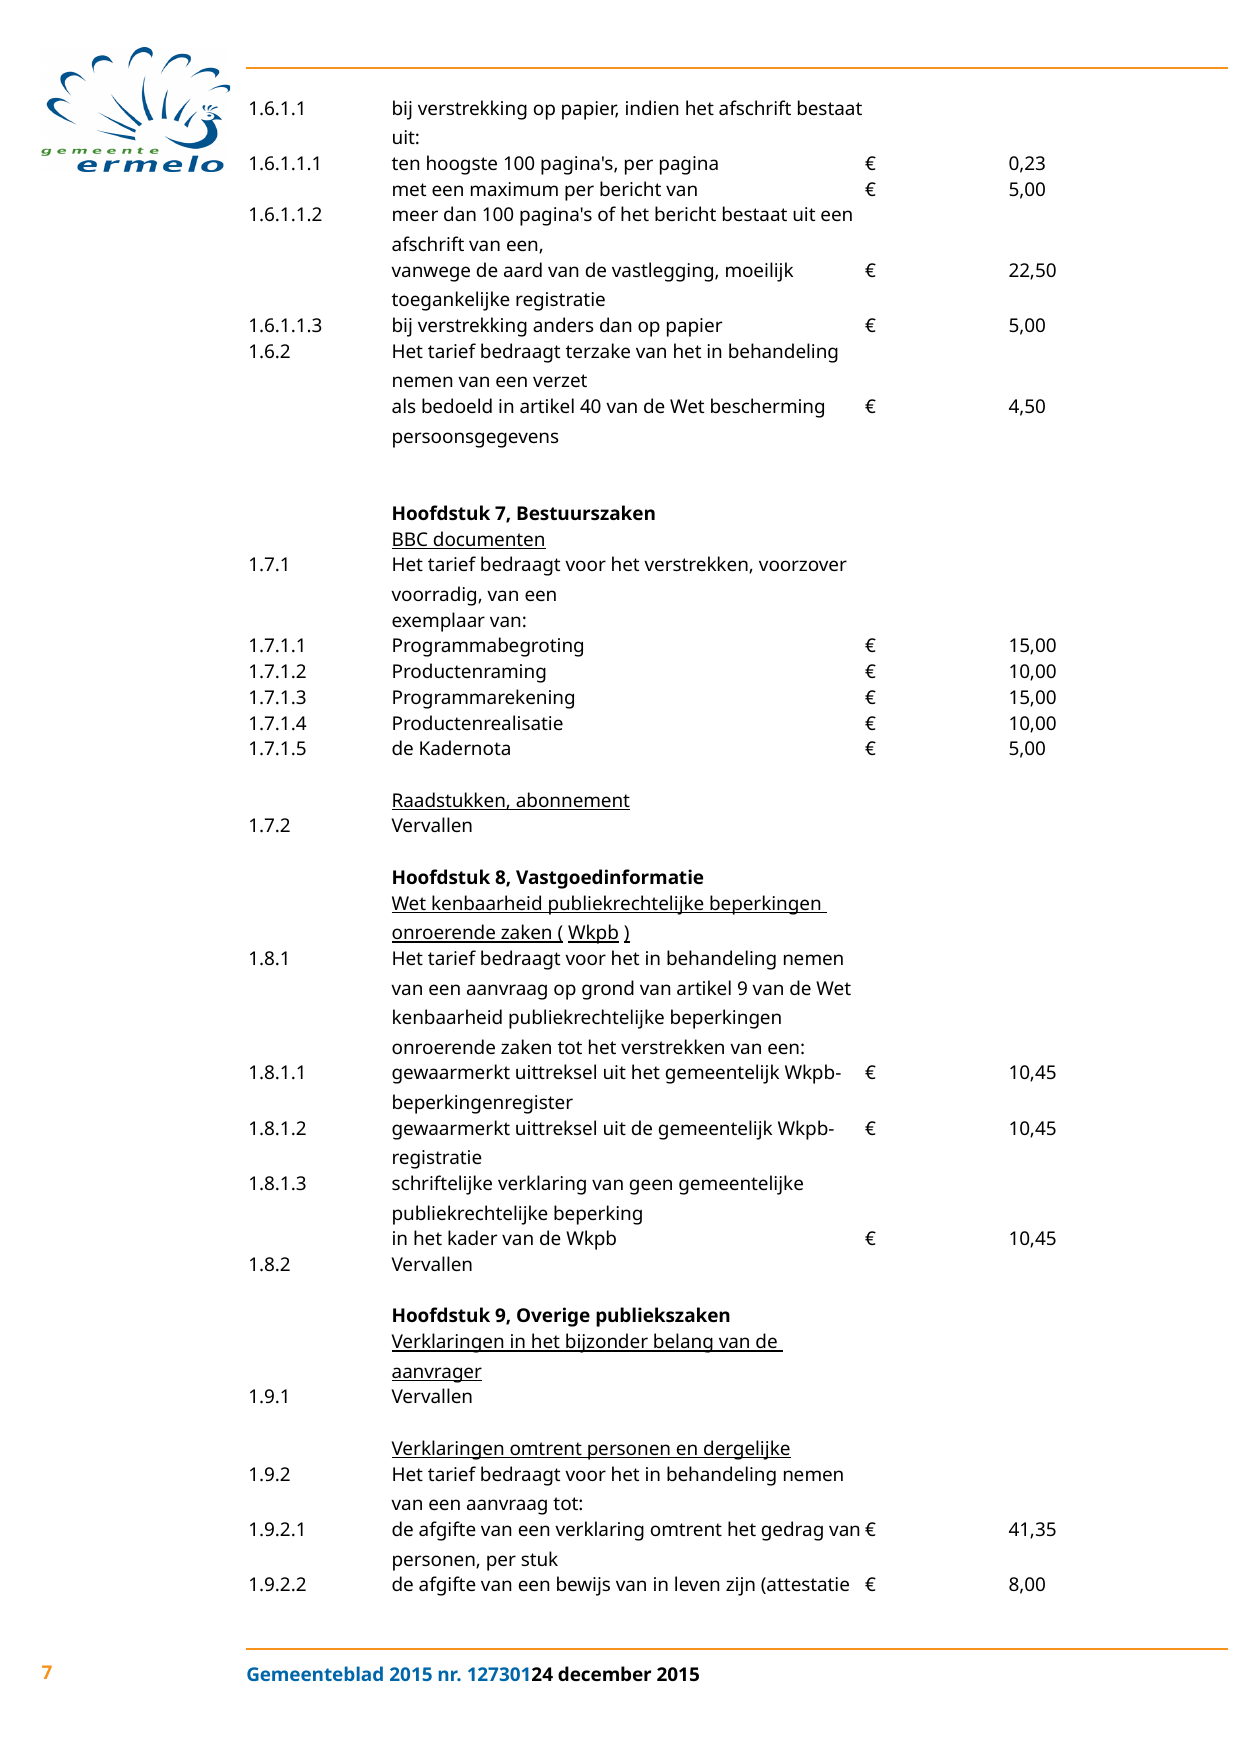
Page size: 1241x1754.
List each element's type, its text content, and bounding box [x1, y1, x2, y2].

table_cell Hoofdstuk 8, Vastgoedinformatie [391, 864, 865, 890]
table_cell [248, 838, 391, 864]
table_cell [865, 474, 1008, 500]
table_cell gewaarmerkt uittreksel uit het gemeentelijk Wkpb-beperkingenregister [391, 1060, 865, 1115]
table_cell [248, 526, 391, 551]
table_cell bij verstrekking anders dan op papier [391, 312, 865, 338]
table_cell 10,00 [1008, 710, 1152, 735]
table_cell 8,00 [1008, 1572, 1152, 1597]
table_cell € [865, 735, 1008, 761]
table_cell [1008, 864, 1152, 890]
table_cell 5,00 [1008, 735, 1152, 761]
table_cell [1008, 1384, 1152, 1409]
table_cell € [865, 1226, 1008, 1251]
table_cell [865, 945, 1008, 1059]
table_cell € [865, 150, 1008, 176]
table_cell [865, 1303, 1008, 1328]
table_cell Vervallen [391, 1251, 865, 1277]
table_cell BBC documenten [391, 526, 865, 551]
table_cell [1008, 813, 1152, 838]
table_cell [248, 1435, 391, 1461]
table_cell vanwege de aard van de vastlegging, moeilijk toegankelijke registratie [391, 257, 865, 312]
table_cell de Kadernota [391, 735, 865, 761]
table_cell [248, 1329, 391, 1384]
table_cell [1008, 1251, 1152, 1277]
table_cell 5,00 [1008, 176, 1152, 202]
table_cell [1008, 449, 1152, 474]
table_cell € [865, 1516, 1008, 1572]
table_cell [1008, 474, 1152, 500]
table_cell [391, 761, 865, 787]
table_cell Wet kenbaarheid publiekrechtelijke beperkingen onroerende zaken ( Wkpb ) [391, 890, 865, 945]
table_cell € [865, 176, 1008, 202]
table_cell [391, 1277, 865, 1303]
table_cell [248, 1277, 391, 1303]
table_cell € [865, 633, 1008, 658]
table_cell Het tarief bedraagt voor het verstrekken, voorzover voorradig, van een [391, 551, 865, 607]
table_cell [248, 500, 391, 526]
table_cell [248, 176, 391, 202]
table_cell [1008, 500, 1152, 526]
table_cell [248, 890, 391, 945]
table_cell € [865, 1060, 1008, 1115]
table_cell 1.9.2.1 [248, 1516, 391, 1572]
table_cell [1008, 1303, 1152, 1328]
table_cell [865, 338, 1008, 393]
table_cell € [865, 312, 1008, 338]
table_cell [1008, 607, 1152, 632]
table_cell Productenraming [391, 658, 865, 684]
table_cell 1.7.2 [248, 813, 391, 838]
table_cell Vervallen [391, 813, 865, 838]
table_cell 5,00 [1008, 312, 1152, 338]
table_cell 4,50 [1008, 393, 1152, 448]
table_cell € [865, 684, 1008, 710]
picture [41, 47, 231, 172]
table_cell Verklaringen omtrent personen en dergelijke [391, 1435, 865, 1461]
table_cell [1008, 1329, 1152, 1384]
table_cell € [865, 393, 1008, 448]
table_cell ten hoogste 100 pagina's, per pagina [391, 150, 865, 176]
table_cell schriftelijke verklaring van geen gemeentelijke publiekrechtelijke beperking [391, 1170, 865, 1226]
table_cell [865, 813, 1008, 838]
table_cell [1008, 890, 1152, 945]
table_cell [865, 1410, 1008, 1435]
table_cell [1008, 838, 1152, 864]
table_cell 22,50 [1008, 257, 1152, 312]
table_cell [865, 864, 1008, 890]
table_cell [248, 393, 391, 448]
table_cell Programmabegroting [391, 633, 865, 658]
table_cell [865, 500, 1008, 526]
table_cell de afgifte van een bewijs van in leven zijn (attestatie [391, 1572, 865, 1597]
table_cell [1008, 526, 1152, 551]
table_cell in het kader van de Wkpb [391, 1226, 865, 1251]
table_cell [248, 1303, 391, 1328]
table_cell [865, 838, 1008, 864]
table_cell [391, 1410, 865, 1435]
table_cell 1.7.1.5 [248, 735, 391, 761]
table_cell [865, 1461, 1008, 1516]
table_cell [391, 474, 865, 500]
table_cell [1008, 787, 1152, 813]
table_cell bij verstrekking op papier, indien het afschrift bestaat uit: [391, 95, 865, 150]
table_cell 1.6.1.1.1 [248, 150, 391, 176]
table_cell [865, 607, 1008, 632]
table_cell [1008, 761, 1152, 787]
table_cell gewaarmerkt uittreksel uit de gemeentelijk Wkpb-registratie [391, 1115, 865, 1170]
table_cell [865, 551, 1008, 607]
table_cell [865, 761, 1008, 787]
table_cell [1008, 1461, 1152, 1516]
table_cell 1.8.2 [248, 1251, 391, 1277]
table_cell 1.9.2 [248, 1461, 391, 1516]
table_cell € [865, 710, 1008, 735]
table_cell [865, 449, 1008, 474]
table_cell € [865, 1572, 1008, 1597]
table_cell 10,45 [1008, 1115, 1152, 1170]
table_cell [248, 1226, 391, 1251]
table_cell Raadstukken, abonnement [391, 787, 865, 813]
table_cell [1008, 202, 1152, 257]
table_cell 1.8.1.2 [248, 1115, 391, 1170]
table_cell Het tarief bedraagt voor het in behandeling nemen van een aanvraag tot: [391, 1461, 865, 1516]
table_cell [865, 787, 1008, 813]
table_cell 1.7.1 [248, 551, 391, 607]
table_cell 10,00 [1008, 658, 1152, 684]
table_cell [1008, 1170, 1152, 1226]
table_cell 1.7.1.3 [248, 684, 391, 710]
table_cell meer dan 100 pagina's of het bericht bestaat uit een afschrift van een, [391, 202, 865, 257]
table_cell Het tarief bedraagt voor het in behandeling nemen van een aanvraag op grond van artikel 9 van de Wet kenbaarheid publiekrechtelijke beperkingen onroerende zaken tot het verstrekken van een: [391, 945, 865, 1059]
table_cell [248, 449, 391, 474]
table_cell [865, 202, 1008, 257]
table_cell 1.9.2.2 [248, 1572, 391, 1597]
table_cell [248, 257, 391, 312]
table_cell 1.7.1.2 [248, 658, 391, 684]
table_cell [1008, 338, 1152, 393]
table_cell [391, 449, 865, 474]
table_cell 15,00 [1008, 633, 1152, 658]
table_cell [865, 526, 1008, 551]
table_cell 1.8.1 [248, 945, 391, 1059]
table_cell 15,00 [1008, 684, 1152, 710]
table_cell [865, 95, 1008, 150]
table_cell € [865, 257, 1008, 312]
table_cell 1.6.2 [248, 338, 391, 393]
table_cell [865, 1384, 1008, 1409]
table_cell de afgifte van een verklaring omtrent het gedrag van personen, per stuk [391, 1516, 865, 1572]
table_cell [865, 1277, 1008, 1303]
table_cell [248, 607, 391, 632]
table_cell € [865, 658, 1008, 684]
table_cell [865, 890, 1008, 945]
table_cell [248, 761, 391, 787]
table_cell [1008, 1277, 1152, 1303]
table_cell € [865, 1115, 1008, 1170]
table_cell [248, 1410, 391, 1435]
table_cell [391, 838, 865, 864]
table_cell Productenrealisatie [391, 710, 865, 735]
table_cell [1008, 95, 1152, 150]
table_cell [865, 1251, 1008, 1277]
table_cell 1.7.1.4 [248, 710, 391, 735]
table_cell [865, 1170, 1008, 1226]
table_cell met een maximum per bericht van [391, 176, 865, 202]
table_cell [248, 864, 391, 890]
table_cell [1008, 945, 1152, 1059]
table_cell 1.6.1.1.2 [248, 202, 391, 257]
table_cell 10,45 [1008, 1226, 1152, 1251]
table_cell 1.7.1.1 [248, 633, 391, 658]
table_cell 41,35 [1008, 1516, 1152, 1572]
table_cell [248, 474, 391, 500]
table_cell 1.6.1.1 [248, 95, 391, 150]
table_cell [1008, 1435, 1152, 1461]
table_cell [248, 787, 391, 813]
table_cell als bedoeld in artikel 40 van de Wet bescherming persoonsgegevens [391, 393, 865, 448]
table_cell Programmarekening [391, 684, 865, 710]
table_cell 0,23 [1008, 150, 1152, 176]
table_cell 10,45 [1008, 1060, 1152, 1115]
table_cell Hoofdstuk 7, Bestuurszaken [391, 500, 865, 526]
table_cell 1.8.1.3 [248, 1170, 391, 1226]
table_cell Het tarief bedraagt terzake van het in behandeling nemen van een verzet [391, 338, 865, 393]
table_cell [865, 1435, 1008, 1461]
table_cell Hoofdstuk 9, Overige publiekszaken [391, 1303, 865, 1328]
table_cell 1.9.1 [248, 1384, 391, 1409]
table_cell [1008, 1410, 1152, 1435]
table_cell exemplaar van: [391, 607, 865, 632]
table_cell [865, 1329, 1008, 1384]
table_cell Vervallen [391, 1384, 865, 1409]
table_cell 1.6.1.1.3 [248, 312, 391, 338]
table_cell [1008, 551, 1152, 607]
table_cell 1.8.1.1 [248, 1060, 391, 1115]
table_cell Verklaringen in het bijzonder belang van de aanvrager [391, 1329, 865, 1384]
